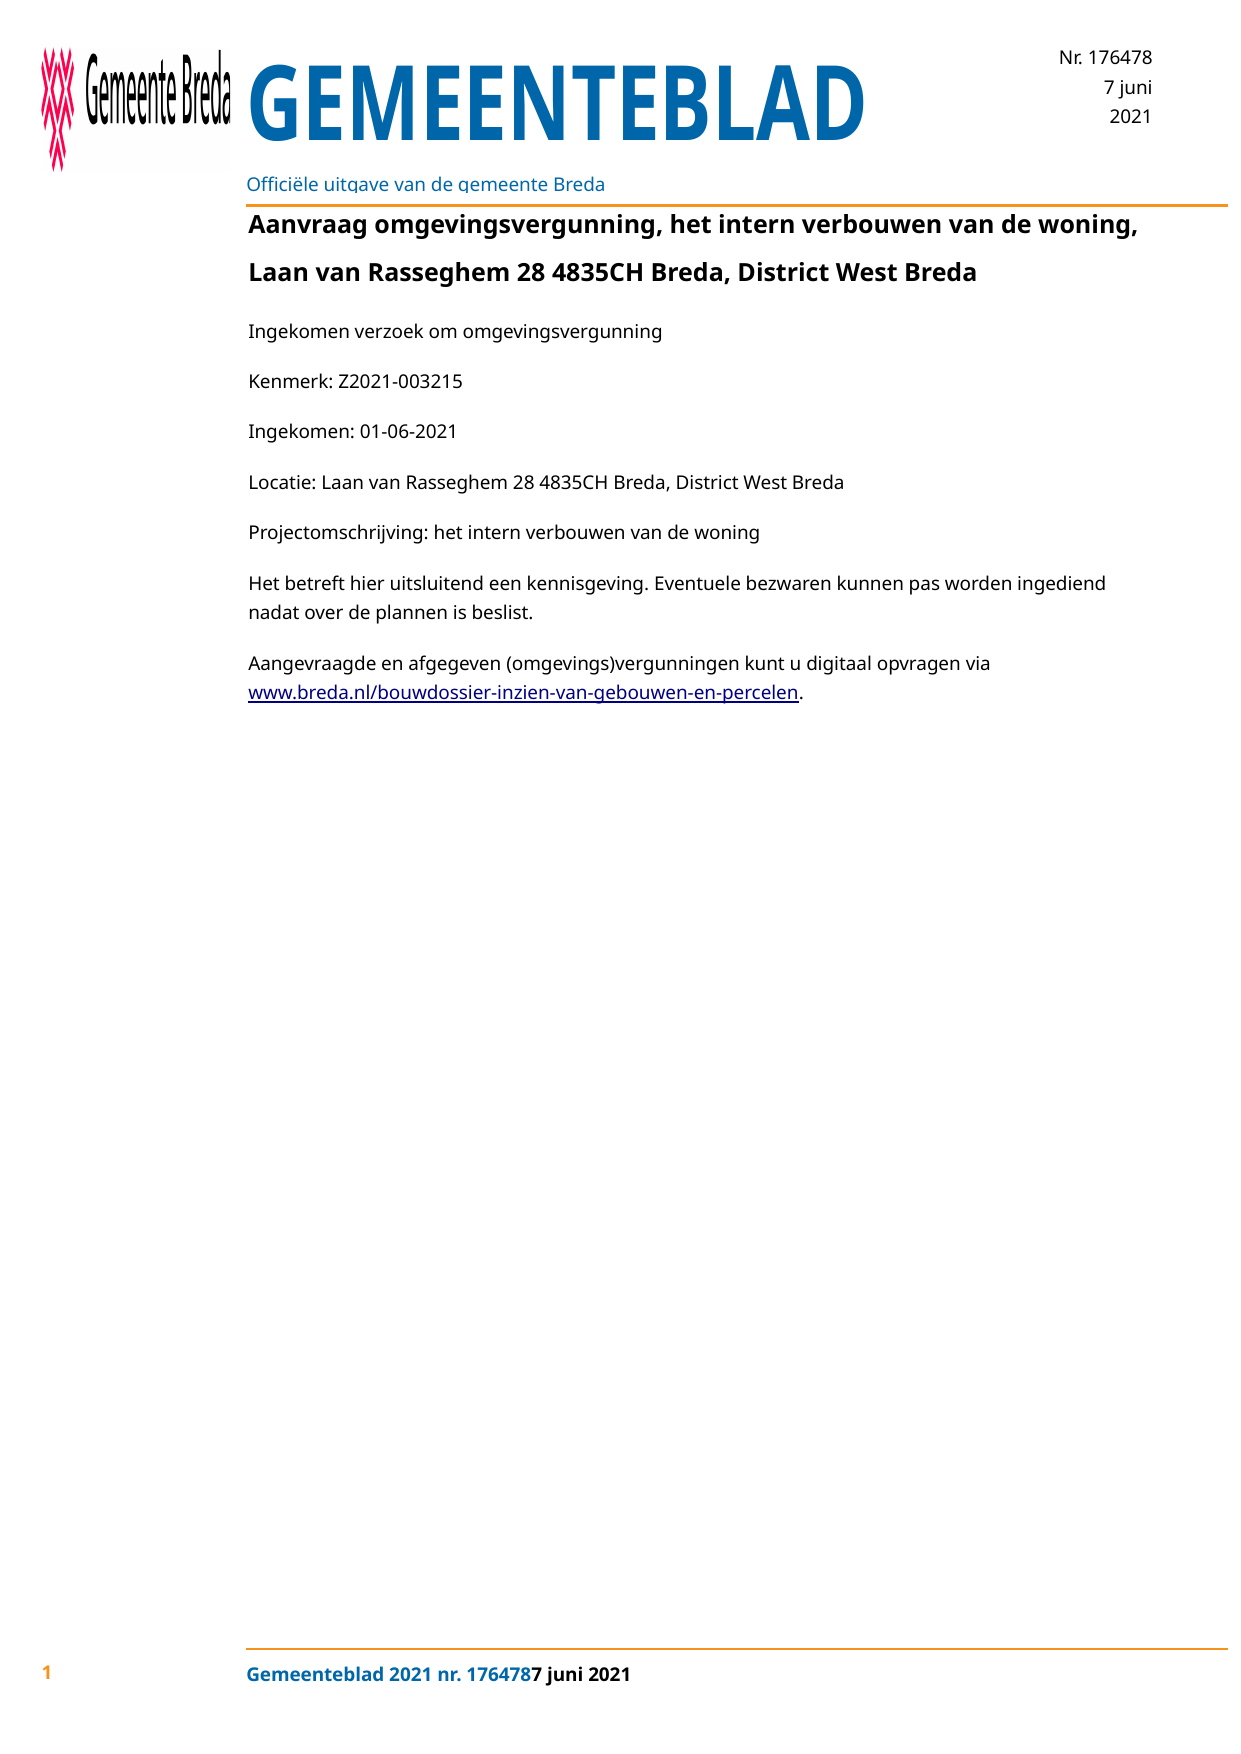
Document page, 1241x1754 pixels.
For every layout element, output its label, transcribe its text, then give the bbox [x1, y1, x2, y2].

picture [41, 47, 231, 172]
text Ingekomen: 01-06-2021 [248, 419, 1152, 444]
text Aangevraagde en afgegeven (omgevings)vergunningen kunt u digitaal opvragen via www.breda.nl/bouwdossier-inzien-van-gebouwen-en-percelen. [248, 650, 1152, 705]
text Kenmerk: Z2021-003215 [248, 368, 1152, 394]
text Ingekomen verzoek om omgevingsvergunning [248, 318, 1152, 344]
text Het betreft hier uitsluitend een kennisgeving. Eventuele bezwaren kunnen pas worden ingediend nadat over de plannen is beslist. [248, 570, 1152, 625]
text Locatie: Laan van Rasseghem 28 4835CH Breda, District West Breda [248, 469, 1152, 495]
text Aanvraag omgevingsvergunning, het intern verbouwen van de woning, Laan van Rasseghem 28 4835CH Breda, District West Breda [248, 207, 1152, 288]
text Projectomschrijving: het intern verbouwen van de woning [248, 519, 1152, 545]
